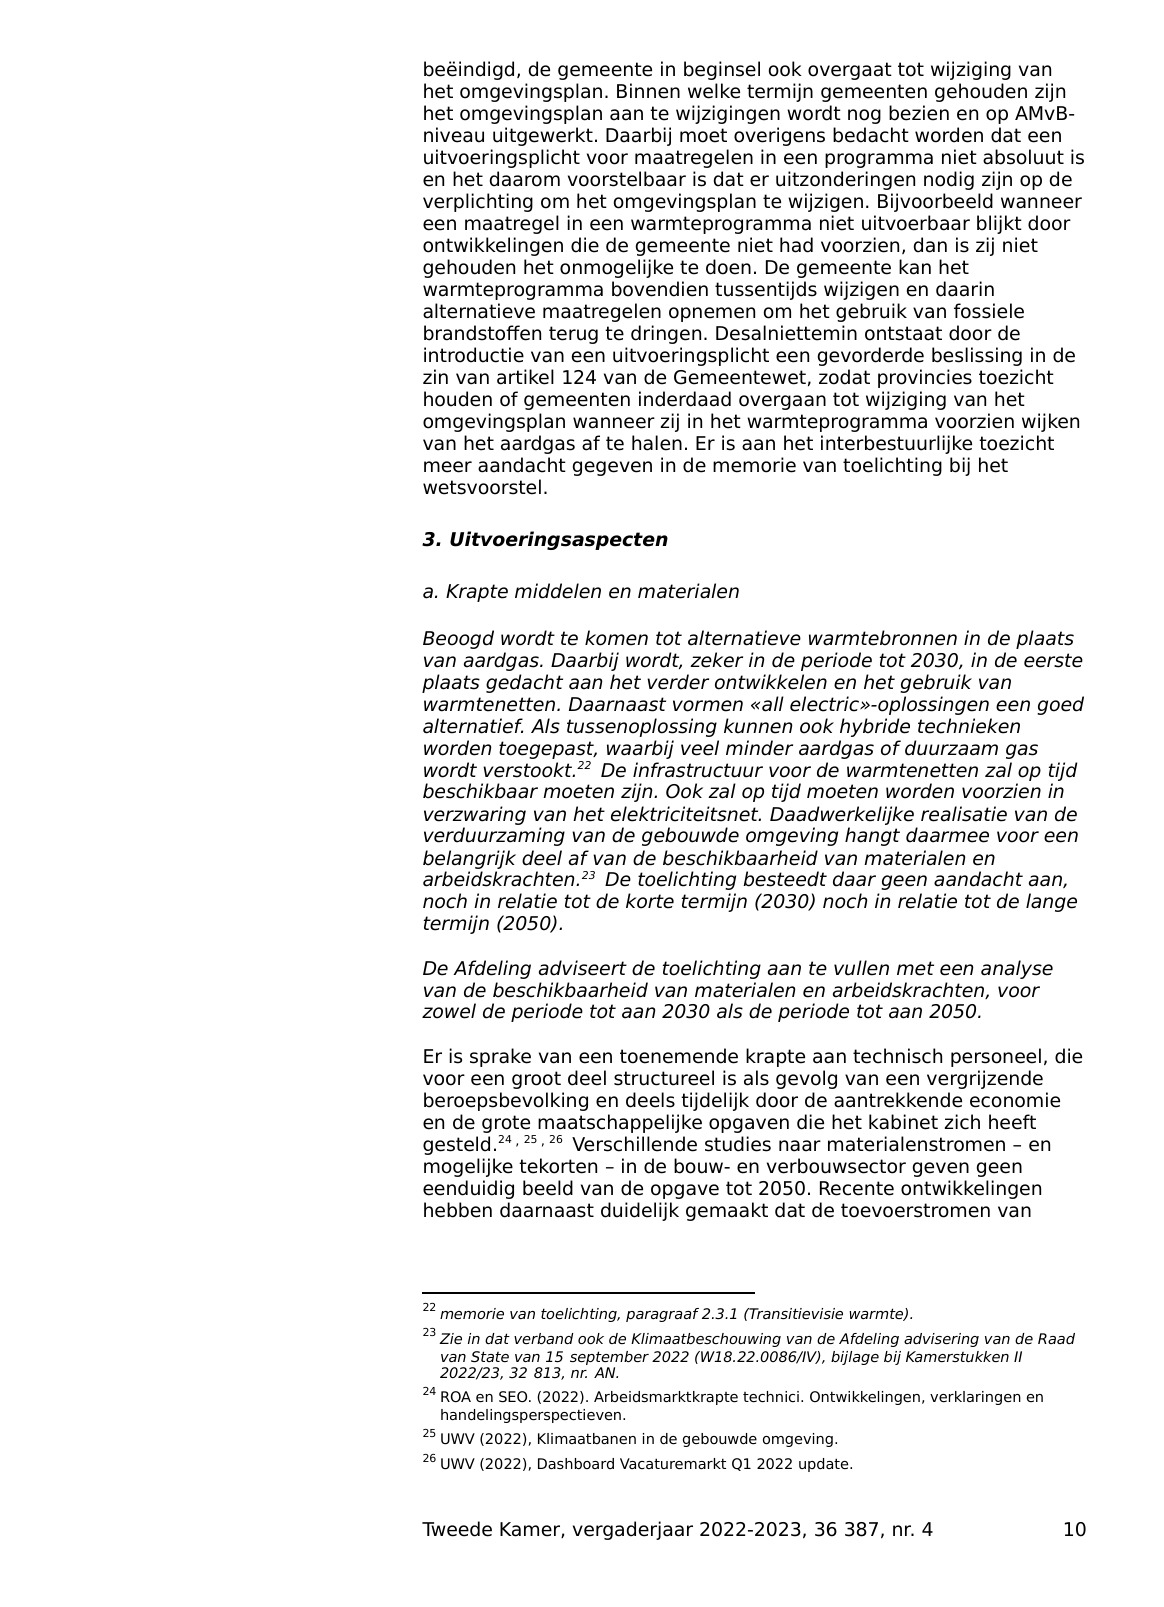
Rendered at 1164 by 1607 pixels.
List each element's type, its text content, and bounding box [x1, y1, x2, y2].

text UWV (2022), Klimaatbanen in de gebouwde omgeving. [422, 1427, 1087, 1449]
text Beoogd wordt te komen tot alternatieve warmtebronnen in de plaats van aardgas. Daarbij wordt, zeker in de periode tot 2030, in de eerste plaats gedacht aan het verder ontwikkelen en het gebruik van warmtenetten. Daarnaast vormen «all electric»-oplossingen een goed alternatief. Als tussenoplossing kunnen ook hybride technieken worden toegepast, waarbij veel minder aardgas of duurzaam gas wordt verstookt. De infrastructuur voor de warmtenetten zal op tijd beschikbaar moeten zijn. Ook zal op tijd moeten worden voorzien in verzwaring van het elektriciteitsnet. Daadwerkelijke realisatie van de verduurzaming van de gebouwde omgeving hangt daarmee voor een belangrijk deel af van de beschikbaarheid van materialen en arbeidskrachten. De toelichting besteedt daar geen aandacht aan, noch in relatie tot de korte termijn (2030) noch in relatie tot de lange termijn (2050). [422, 628, 1087, 935]
text UWV (2022), Dashboard Vacaturemarkt Q1 2022 update. [422, 1452, 1087, 1474]
text ROA en SEO. (2022). Arbeidsmarktkrapte technici. Ontwikkelingen, verklaringen en handelingsperspectieven. [422, 1385, 1087, 1424]
text Er is sprake van een toenemende krapte aan technisch personeel, die voor een groot deel structureel is als gevolg van een vergrijzende beroepsbevolking en deels tijdelijk door de aantrekkende economie en de grote maatschappelijke opgaven die het kabinet zich heeft gesteld., , Verschillende studies naar materialenstromen – en mogelijke tekorten – in de bouw- en verbouwsector geven geen eenduidig beeld van de opgave tot 2050. Recente ontwikkelingen hebben daarnaast duidelijk gemaakt dat de toevoerstromen van [422, 1046, 1087, 1221]
text De Afdeling adviseert de toelichting aan te vullen met een analyse van de beschikbaarheid van materialen en arbeidskrachten, voor zowel de periode tot aan 2030 als de periode tot aan 2050. [422, 957, 1087, 1023]
subtitle a. Krapte middelen en materialen [422, 581, 1087, 603]
subtitle 3. Uitvoeringsaspecten [422, 529, 1087, 551]
text Zie in dat verband ook de Klimaatbeschouwing van de Afdeling advisering van de Raad van State van 15 september 2022 (W18.22.0086/IV), bijlage bij Kamerstukken II 2022/23, 32 813, nr. AN. [422, 1327, 1087, 1382]
text beëindigd, de gemeente in beginsel ook overgaat tot wijziging van het omgevingsplan. Binnen welke termijn gemeenten gehouden zijn het omgevingsplan aan te wijzigingen wordt nog bezien en op AMvB-niveau uitgewerkt. Daarbij moet overigens bedacht worden dat een uitvoeringsplicht voor maatregelen in een programma niet absoluut is en het daarom voorstelbaar is dat er uitzonderingen nodig zijn op de verplichting om het omgevingsplan te wijzigen. Bijvoorbeeld wanneer een maatregel in een warmteprogramma niet uitvoerbaar blijkt door ontwikkelingen die de gemeente niet had voorzien, dan is zij niet gehouden het onmogelijke te doen. De gemeente kan het warmteprogramma bovendien tussentijds wijzigen en daarin alternatieve maatregelen opnemen om het gebruik van fossiele brandstoffen terug te dringen. Desalniettemin ontstaat door de introductie van een uitvoeringsplicht een gevorderde beslissing in de zin van artikel 124 van de Gemeentewet, zodat provincies toezicht houden of gemeenten inderdaad overgaan tot wijziging van het omgevingsplan wanneer zij in het warmteprogramma voorzien wijken van het aardgas af te halen. Er is aan het interbestuurlijke toezicht meer aandacht gegeven in de memorie van toelichting bij het wetsvoorstel. [422, 59, 1087, 499]
text memorie van toelichting, paragraaf 2.3.1 (Transitievisie warmte). [422, 1302, 1087, 1324]
